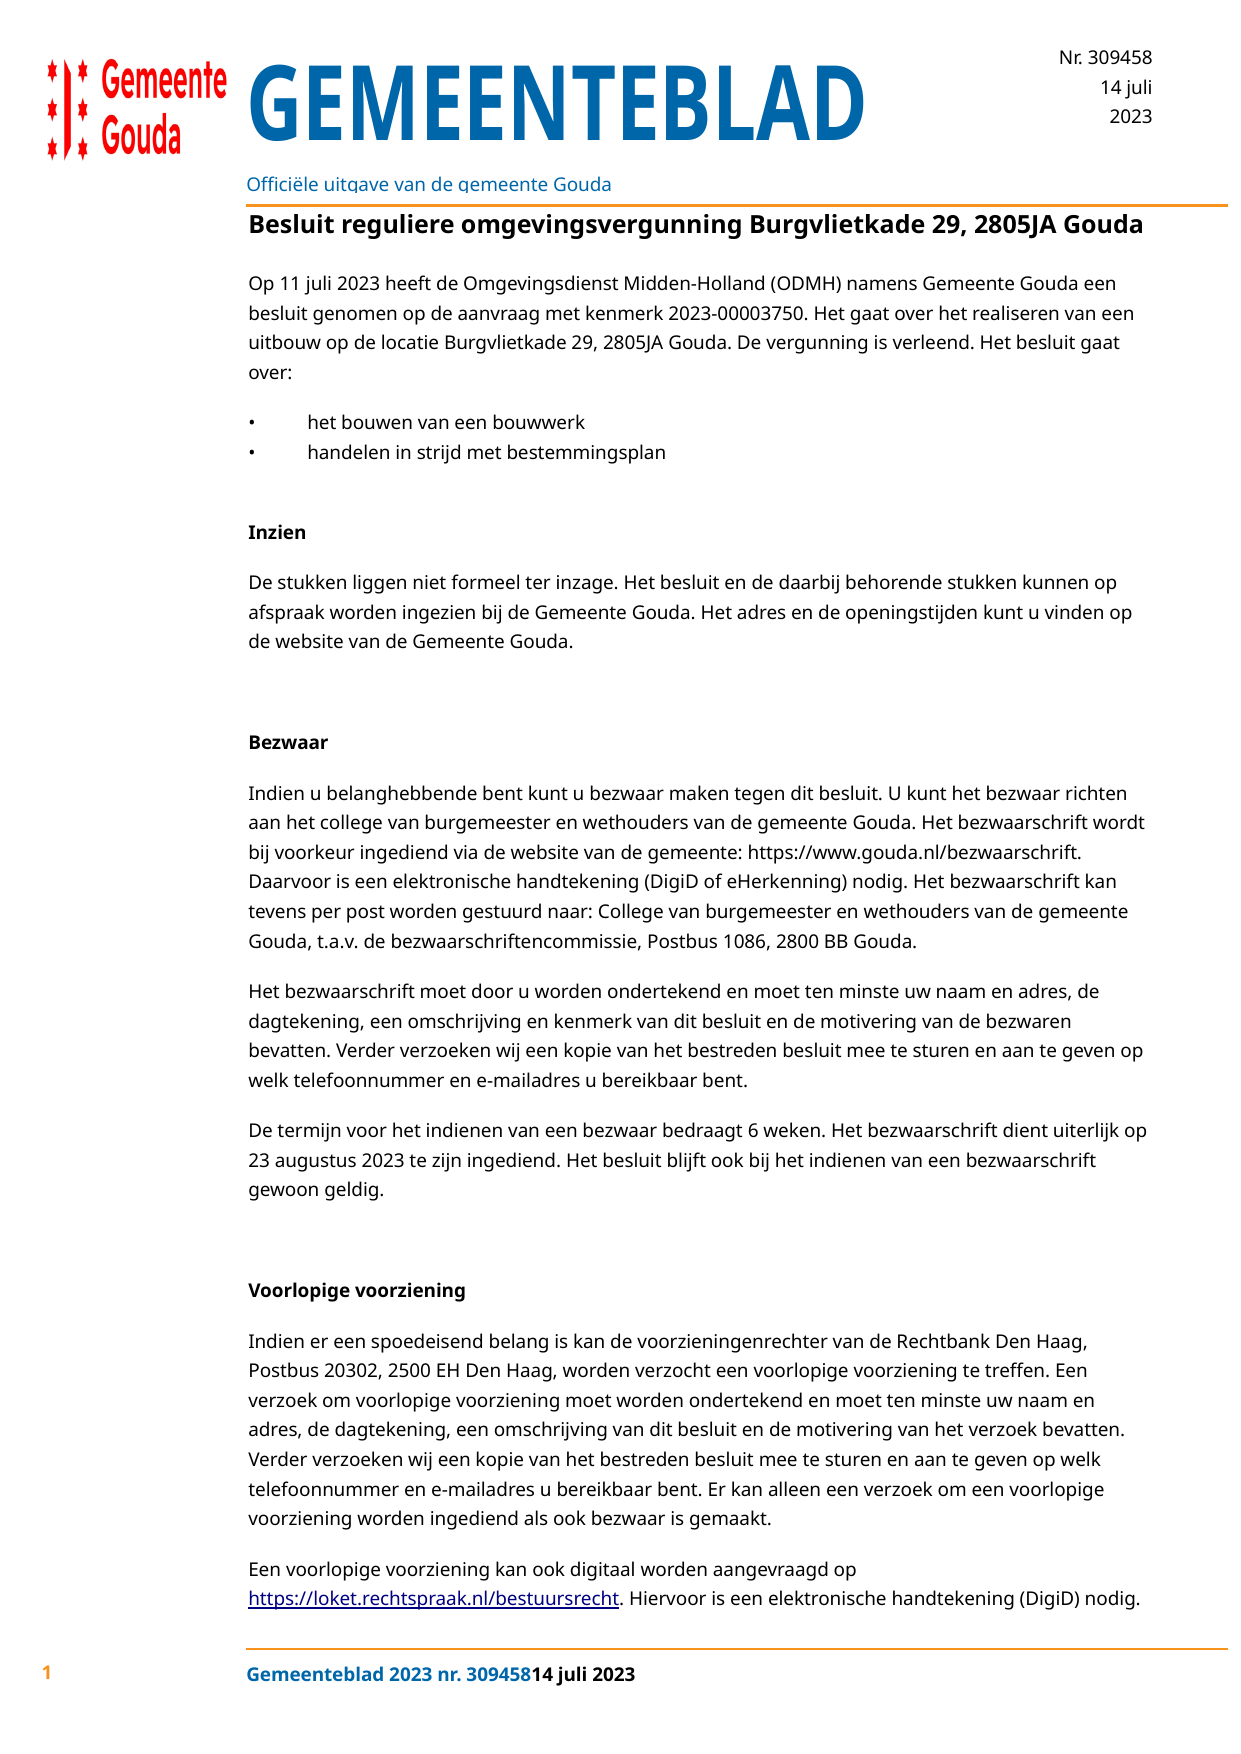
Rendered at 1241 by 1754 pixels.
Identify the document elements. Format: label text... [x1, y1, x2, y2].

text Bezwaar [248, 729, 1152, 755]
text Indien u belanghebbende bent kunt u bezwaar maken tegen dit besluit. U kunt het bezwaar richten aan het college van burgemeester en wethouders van de gemeente Gouda. Het bezwaarschrift wordt bij voorkeur ingediend via de website van de gemeente: https://www.gouda.nl/bezwaarschrift. Daarvoor is een elektronische handtekening (DigiD of eHerkenning) nodig. Het bezwaarschrift kan tevens per post worden gestuurd naar: College van burgemeester en wethouders van de gemeente Gouda, t.a.v. de bezwaarschriftencommissie, Postbus 1086, 2800 BB Gouda. [248, 780, 1152, 953]
text Inzien [248, 519, 1152, 545]
text Een voorlopige voorziening kan ook digitaal worden aangevraagd op https://loket.rechtspraak.nl/bestuursrecht. Hiervoor is een elektronische handtekening (DigiD) nodig. [248, 1556, 1152, 1611]
text De stukken liggen niet formeel ter inzage. Het besluit en de daarbij behorende stukken kunnen op afspraak worden ingezien bij de Gemeente Gouda. Het adres en de openingstijden kunt u vinden op de website van de Gemeente Gouda. [248, 569, 1152, 654]
text Voorlopige voorziening [248, 1277, 1152, 1303]
list het bouwen van een bouwwerk [248, 409, 1152, 435]
text Op 11 juli 2023 heeft de Omgevingsdienst Midden-Holland (ODMH) namens Gemeente Gouda een besluit genomen op de aanvraag met kenmerk 2023-00003750. Het gaat over het realiseren van een uitbouw op de locatie Burgvlietkade 29, 2805JA Gouda. De vergunning is verleend. Het besluit gaat over: [248, 270, 1152, 385]
text De termijn voor het indienen van een bezwaar bedraagt 6 weken. Het bezwaarschrift dient uiterlijk op 23 augustus 2023 te zijn ingediend. Het besluit blijft ook bij het indienen van een bezwaarschrift gewoon geldig. [248, 1117, 1152, 1202]
text Besluit reguliere omgevingsvergunning Burgvlietkade 29, 2805JA Gouda [248, 207, 1152, 241]
text Indien er een spoedeisend belang is kan de voorzieningenrechter van de Rechtbank Den Haag, Postbus 20302, 2500 EH Den Haag, worden verzocht een voorlopige voorziening te treffen. Een verzoek om voorlopige voorziening moet worden ondertekend en moet ten minste uw naam en adres, de dagtekening, een omschrijving van dit besluit en de motivering van het verzoek bevatten. Verder verzoeken wij een kopie van het bestreden besluit mee te sturen en aan te geven op welk telefoonnummer en e-mailadres u bereikbaar bent. Er kan alleen een verzoek om een voorlopige voorziening worden ingediend als ook bezwaar is gemaakt. [248, 1328, 1152, 1531]
picture [41, 47, 231, 172]
list handelen in strijd met bestemmingsplan [248, 439, 1152, 465]
text Het bezwaarschrift moet door u worden ondertekend en moet ten minste uw naam en adres, de dagtekening, een omschrijving en kenmerk van dit besluit en de motivering van de bezwaren bevatten. Verder verzoeken wij een kopie van het bestreden besluit mee te sturen en aan te geven op welk telefoonnummer en e-mailadres u bereikbaar bent. [248, 978, 1152, 1093]
